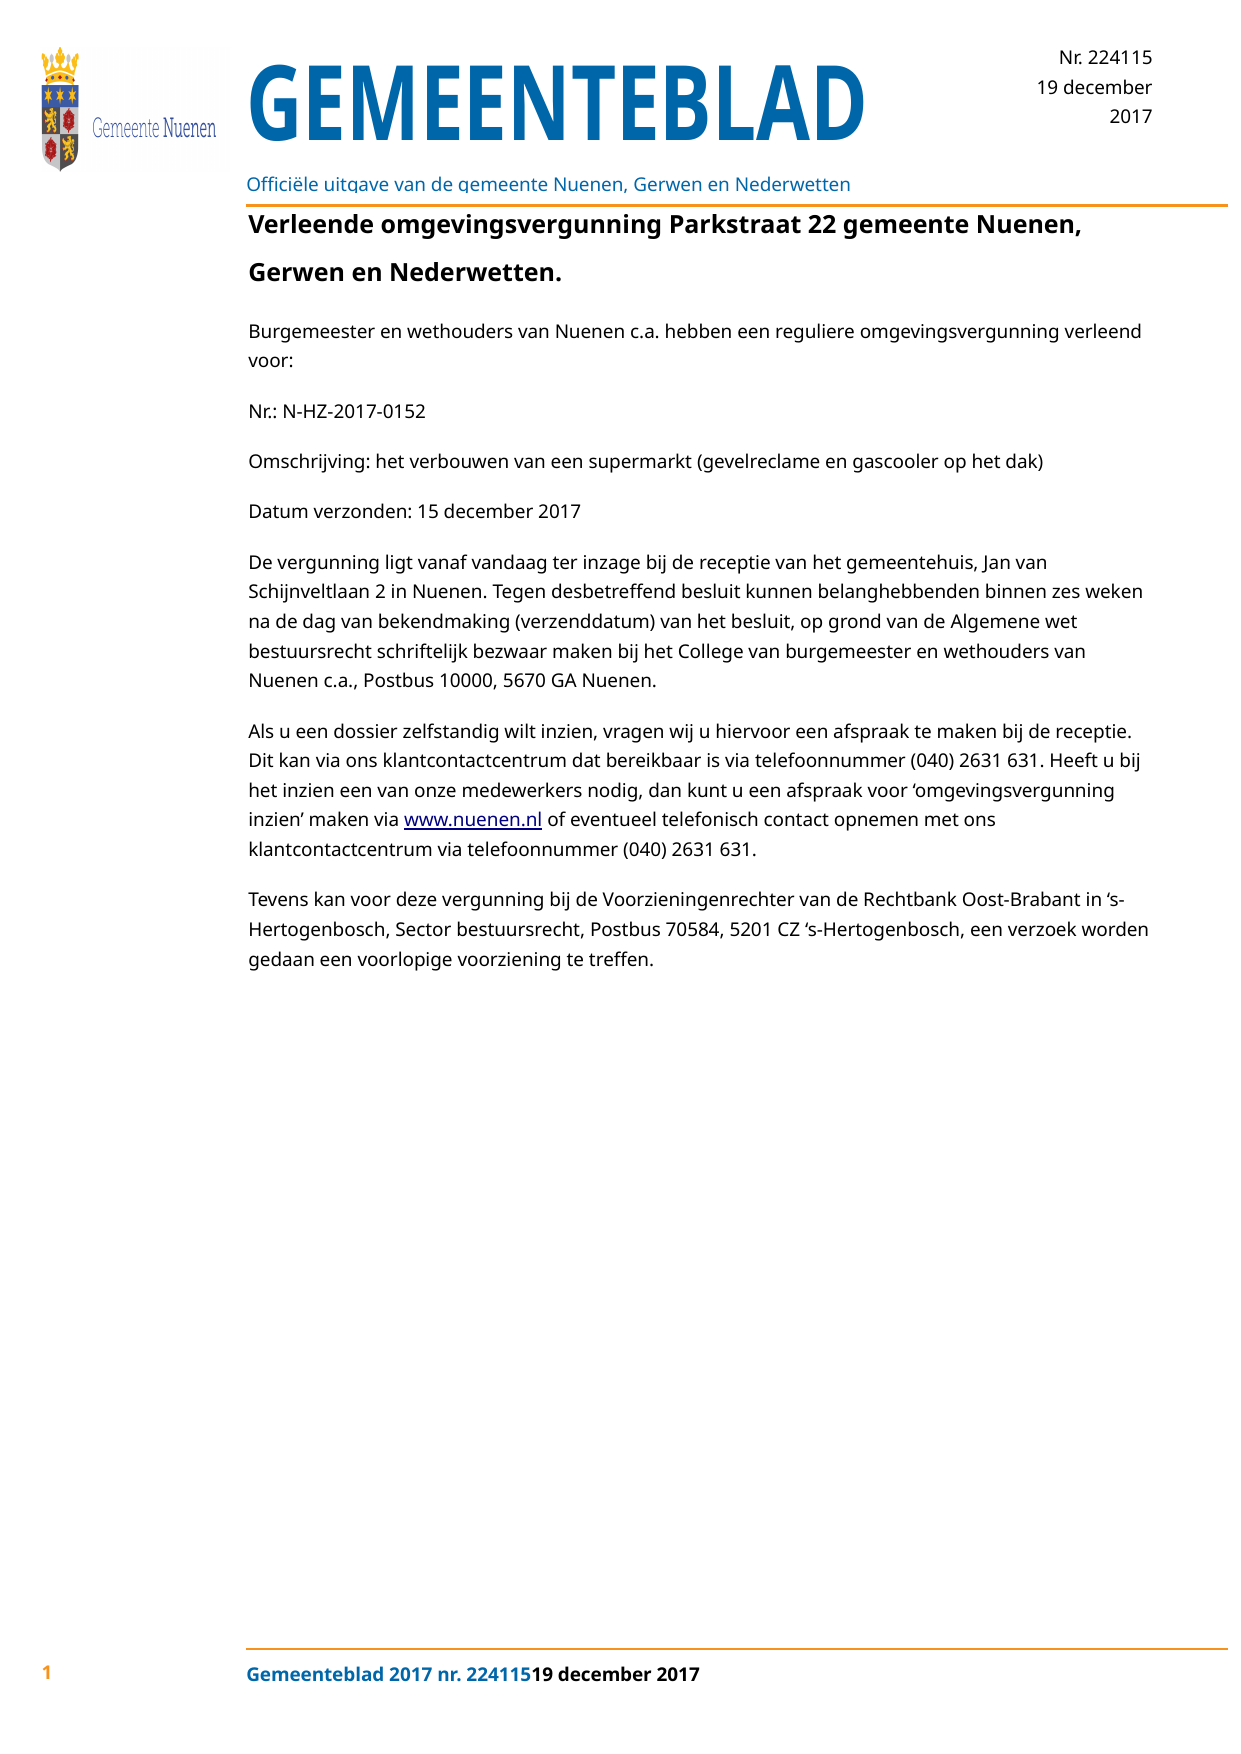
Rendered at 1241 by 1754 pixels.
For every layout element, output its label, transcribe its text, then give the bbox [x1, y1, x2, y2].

text Nr.: N-HZ-2017-0152 [248, 398, 1152, 424]
text Als u een dossier zelfstandig wilt inzien, vragen wij u hiervoor een afspraak te maken bij de receptie. Dit kan via ons klantcontactcentrum dat bereikbaar is via telefoonnummer (040) 2631 631. Heeft u bij het inzien een van onze medewerkers nodig, dan kunt u een afspraak voor ‘omgevingsvergunning inzien’ maken via www.nuenen.nl of eventueel telefonisch contact opnemen met ons klantcontactcentrum via telefoonnummer (040) 2631 631. [248, 718, 1152, 862]
text Omschrijving: het verbouwen van een supermarkt (gevelreclame en gascooler op het dak) [248, 448, 1152, 474]
text Verleende omgevingsvergunning Parkstraat 22 gemeente Nuenen, Gerwen en Nederwetten. [248, 207, 1152, 288]
text Tevens kan voor deze vergunning bij de Voorzieningenrechter van de Rechtbank Oost-Brabant in ‘s-Hertogenbosch, Sector bestuursrecht, Postbus 70584, 5201 CZ ‘s-Hertogenbosch, een verzoek worden gedaan een voorlopige voorziening te treffen. [248, 887, 1152, 972]
text Datum verzonden: 15 december 2017 [248, 499, 1152, 524]
text Burgemeester en wethouders van Nuenen c.a. hebben een reguliere omgevingsvergunning verleend voor: [248, 318, 1152, 373]
picture [41, 47, 231, 172]
text De vergunning ligt vanaf vandaag ter inzage bij de receptie van het gemeentehuis, Jan van Schijnveltlaan 2 in Nuenen. Tegen desbetreffend besluit kunnen belanghebbenden binnen zes weken na de dag van bekendmaking (verzenddatum) van het besluit, op grond van de Algemene wet bestuursrecht schriftelijk bezwaar maken bij het College van burgemeester en wethouders van Nuenen c.a., Postbus 10000, 5670 GA Nuenen. [248, 549, 1152, 693]
